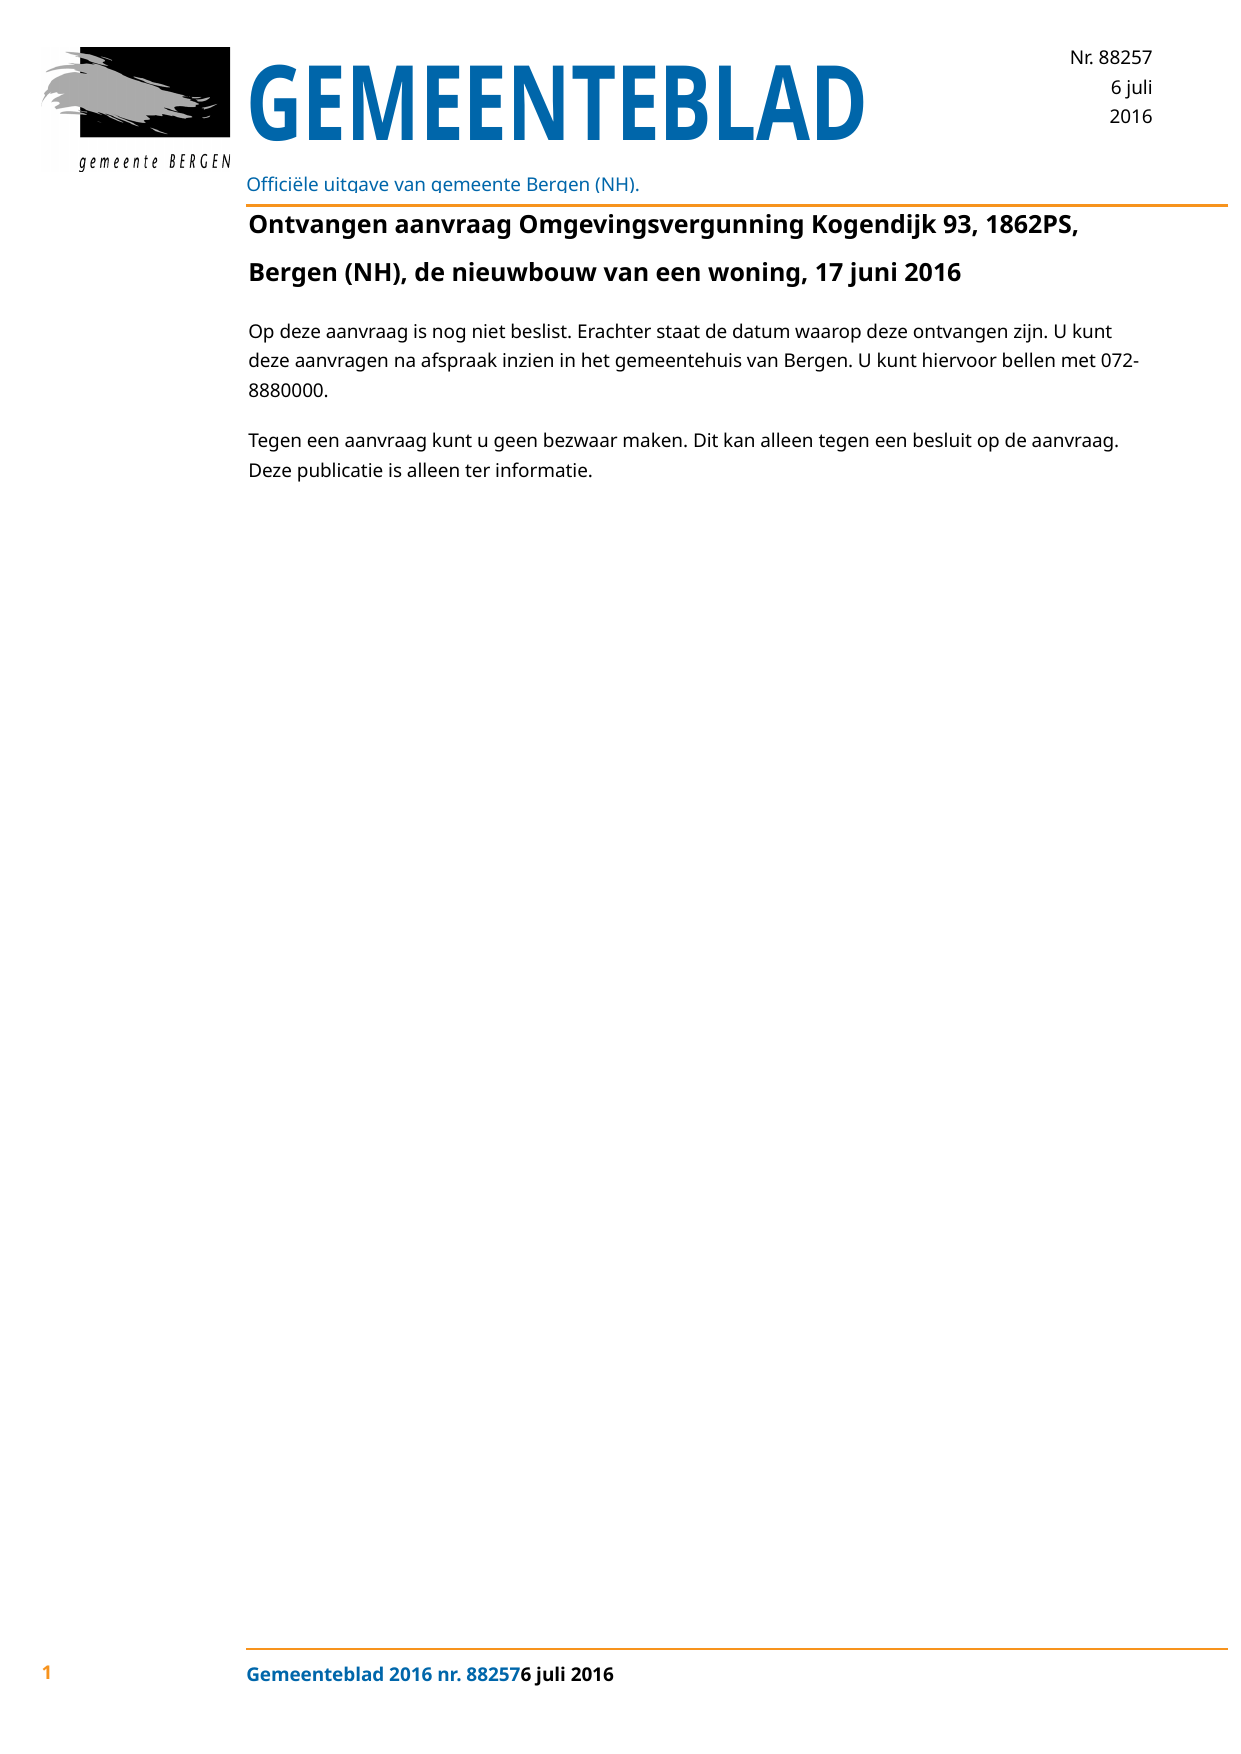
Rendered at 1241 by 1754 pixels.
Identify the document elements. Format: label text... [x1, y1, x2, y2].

text Tegen een aanvraag kunt u geen bezwaar maken. Dit kan alleen tegen een besluit op de aanvraag. Deze publicatie is alleen ter informatie. [248, 427, 1152, 483]
picture [41, 47, 231, 172]
text Ontvangen aanvraag Omgevingsvergunning Kogendijk 93, 1862PS, Bergen (NH), de nieuwbouw van een woning, 17 juni 2016 [248, 207, 1152, 288]
text Op deze aanvraag is nog niet beslist. Erachter staat de datum waarop deze ontvangen zijn. U kunt deze aanvragen na afspraak inzien in het gemeentehuis van Bergen. U kunt hiervoor bellen met 072-8880000. [248, 318, 1152, 403]
